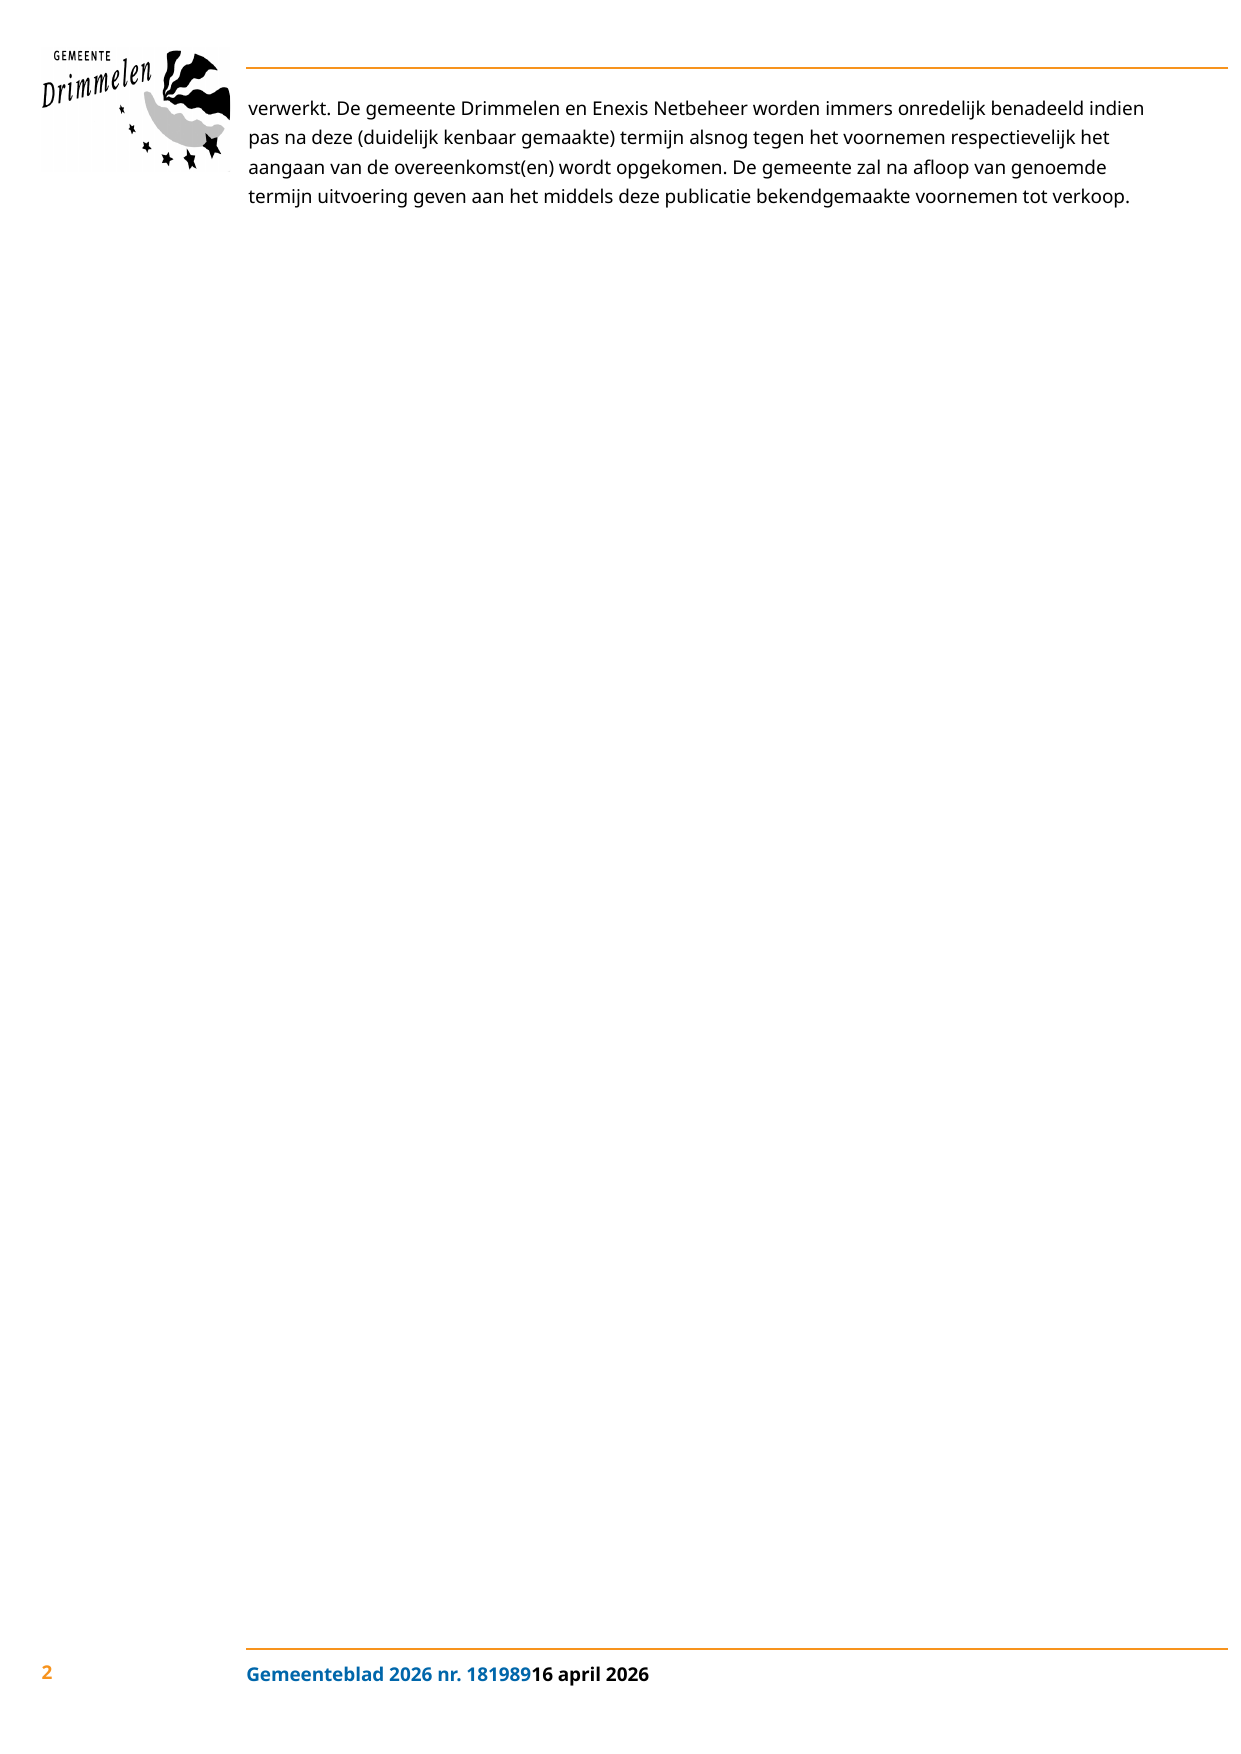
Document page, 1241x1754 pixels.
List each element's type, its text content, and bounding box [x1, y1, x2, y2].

picture [41, 47, 231, 172]
text verwerkt. De gemeente Drimmelen en Enexis Netbeheer worden immers onredelijk benadeeld indien pas na deze (duidelijk kenbaar gemaakte) termijn alsnog tegen het voornemen respectievelijk het aangaan van de overeenkomst(en) wordt opgekomen. De gemeente zal na afloop van genoemde termijn uitvoering geven aan het middels deze publicatie bekendgemaakte voornemen tot verkoop. [248, 95, 1152, 209]
